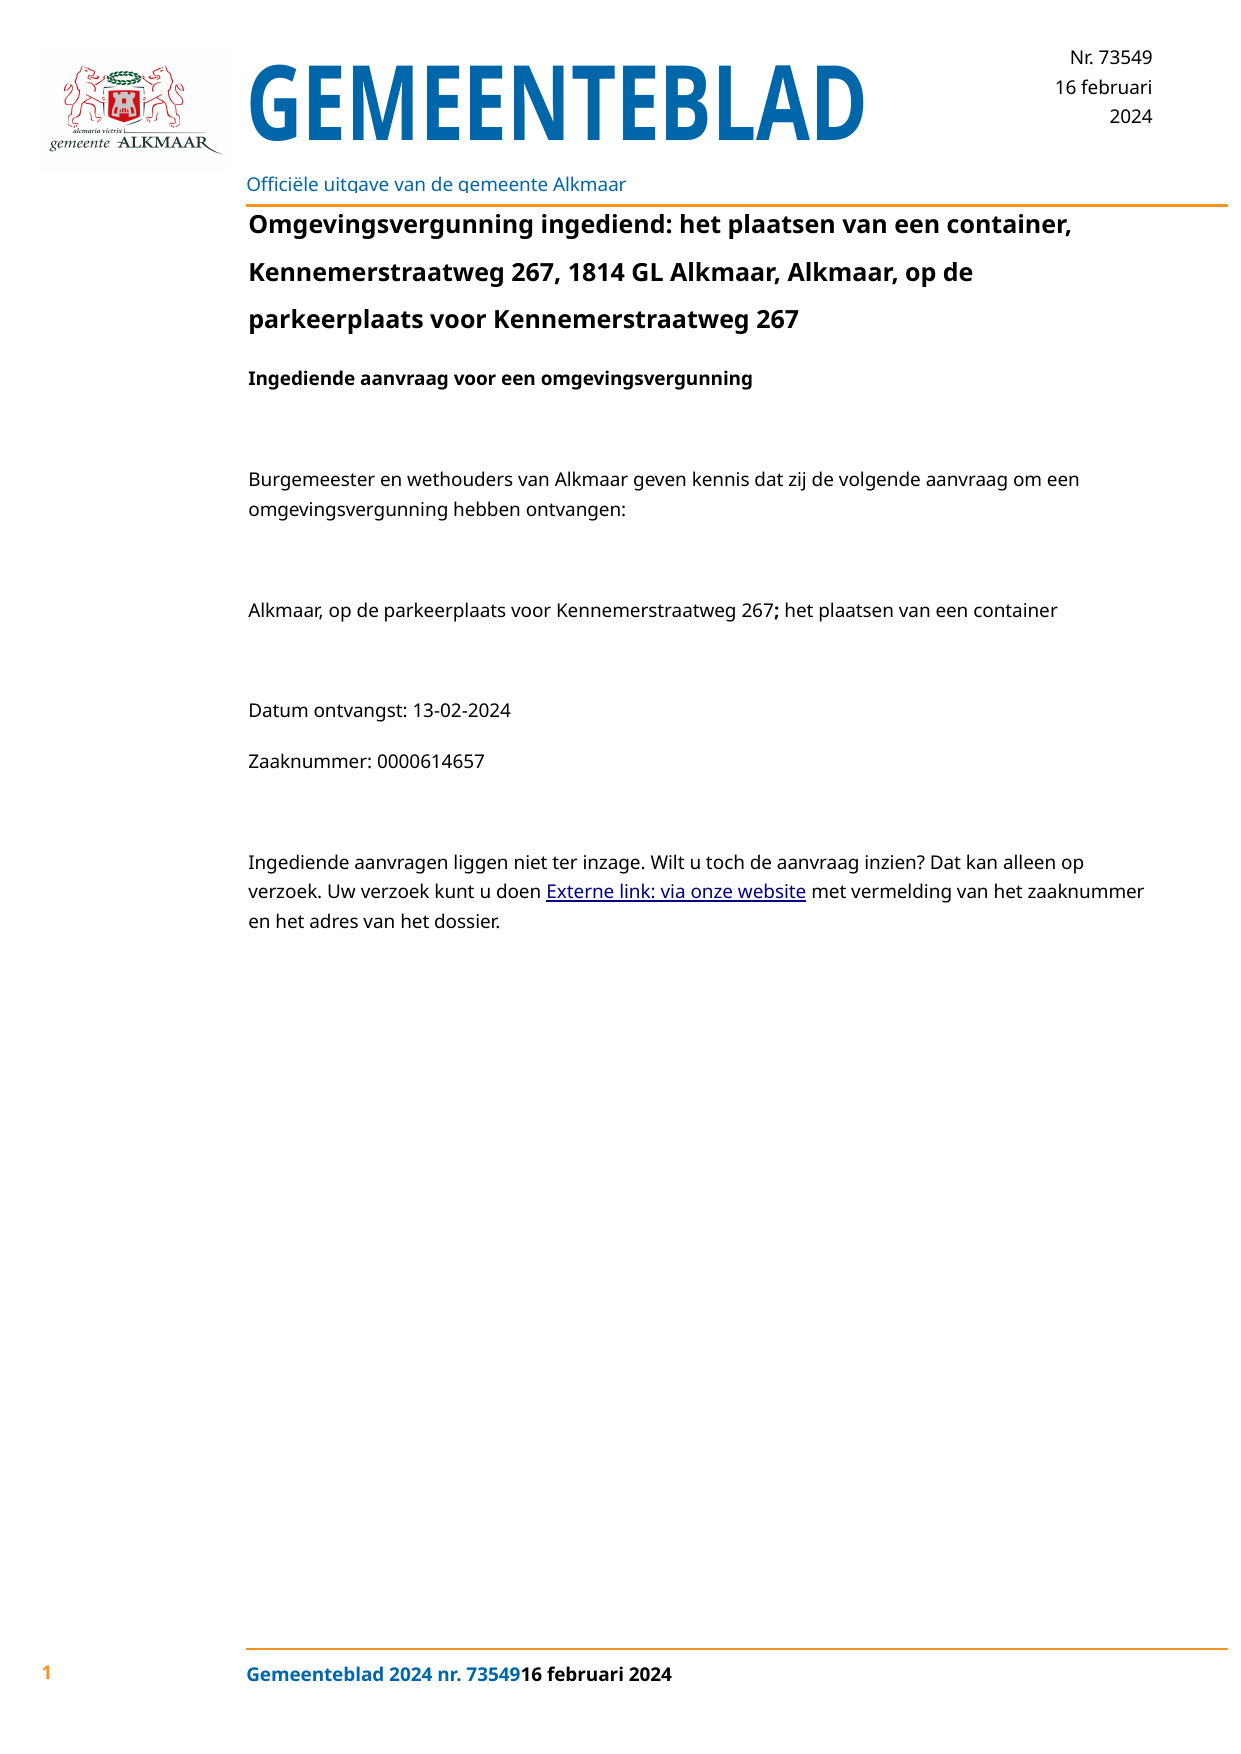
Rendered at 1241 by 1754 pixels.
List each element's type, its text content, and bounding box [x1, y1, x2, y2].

text Alkmaar, op de parkeerplaats voor Kennemerstraatweg 267; het plaatsen van een container [248, 597, 1152, 622]
text Omgevingsvergunning ingediend: het plaatsen van een container, Kennemerstraatweg 267, 1814 GL Alkmaar, Alkmaar, op de parkeerplaats voor Kennemerstraatweg 267 [248, 207, 1152, 336]
text Datum ontvangst: 13-02-2024 [248, 698, 1152, 723]
text Zaaknummer: 0000614657 [248, 748, 1152, 774]
text Ingediende aanvragen liggen niet ter inzage. Wilt u toch de aanvraag inzien? Dat kan alleen op verzoek. Uw verzoek kunt u doen Externe link: via onze website met vermelding van het zaaknummer en het adres van het dossier. [248, 849, 1152, 934]
picture [41, 47, 231, 172]
text Ingediende aanvraag voor een omgevingsvergunning [248, 366, 1152, 391]
text Burgemeester en wethouders van Alkmaar geven kennis dat zij de volgende aanvraag om een omgevingsvergunning hebben ontvangen: [248, 466, 1152, 522]
